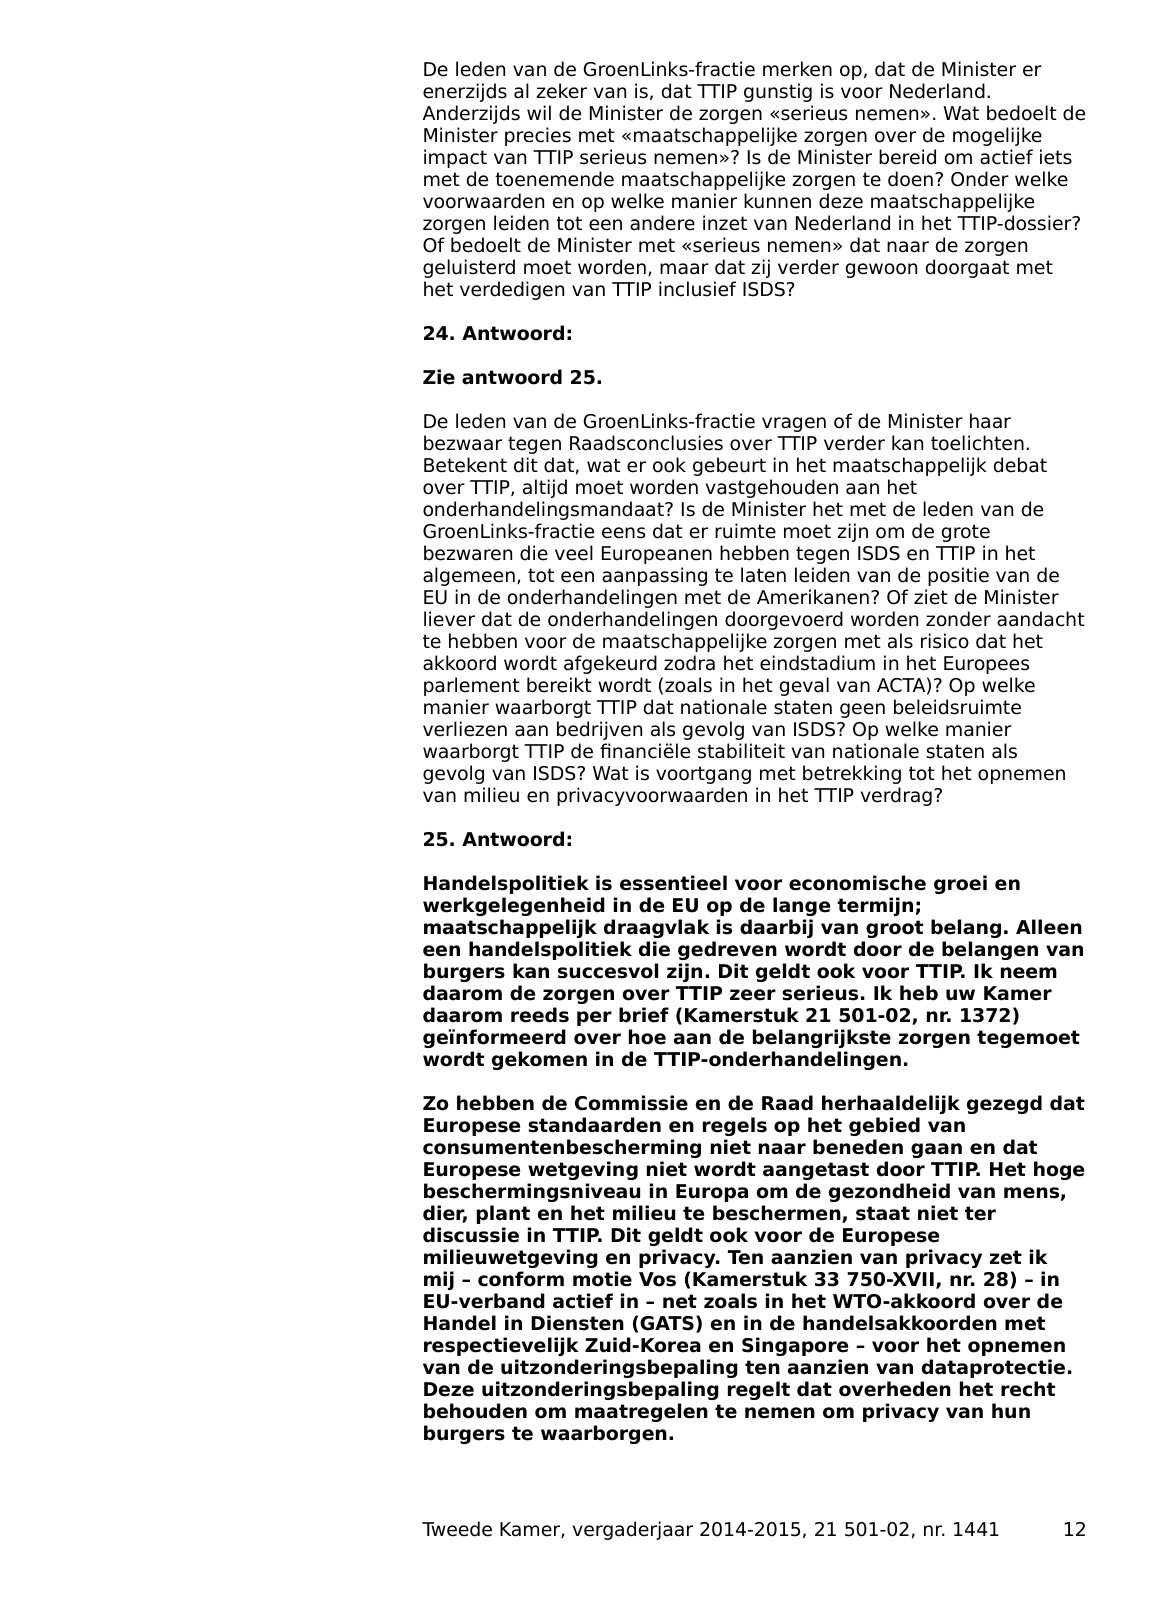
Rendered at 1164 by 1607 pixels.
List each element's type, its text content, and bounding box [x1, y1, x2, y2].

text De leden van de GroenLinks-fractie vragen of de Minister haar bezwaar tegen Raadsconclusies over TTIP verder kan toelichten. Betekent dit dat, wat er ook gebeurt in het maatschappelijk debat over TTIP, altijd moet worden vastgehouden aan het onderhandelingsmandaat? Is de Minister het met de leden van de GroenLinks-fractie eens dat er ruimte moet zijn om de grote bezwaren die veel Europeanen hebben tegen ISDS en TTIP in het algemeen, tot een aanpassing te laten leiden van de positie van de EU in de onderhandelingen met de Amerikanen? Of ziet de Minister liever dat de onderhandelingen doorgevoerd worden zonder aandacht te hebben voor de maatschappelijke zorgen met als risico dat het akkoord wordt afgekeurd zodra het eindstadium in het Europees parlement bereikt wordt (zoals in het geval van ACTA)? Op welke manier waarborgt TTIP dat nationale staten geen beleidsruimte verliezen aan bedrijven als gevolg van ISDS? Op welke manier waarborgt TTIP de financiële stabiliteit van nationale staten als gevolg van ISDS? Wat is voortgang met betrekking tot het opnemen van milieu en privacyvoorwaarden in het TTIP verdrag? [422, 411, 1087, 807]
text Handelspolitiek is essentieel voor economische groei en werkgelegenheid in de EU op de lange termijn; maatschappelijk draagvlak is daarbij van groot belang. Alleen een handelspolitiek die gedreven wordt door de belangen van burgers kan succesvol zijn. Dit geldt ook voor TTIP. Ik neem daarom de zorgen over TTIP zeer serieus. Ik heb uw Kamer daarom reeds per brief (Kamerstuk 21 501-02, nr. 1372) geïnformeerd over hoe aan de belangrijkste zorgen tegemoet wordt gekomen in de TTIP-onderhandelingen. [422, 873, 1087, 1071]
text De leden van de GroenLinks-fractie merken op, dat de Minister er enerzijds al zeker van is, dat TTIP gunstig is voor Nederland. Anderzijds wil de Minister de zorgen «serieus nemen». Wat bedoelt de Minister precies met «maatschappelijke zorgen over de mogelijke impact van TTIP serieus nemen»? Is de Minister bereid om actief iets met de toenemende maatschappelijke zorgen te doen? Onder welke voorwaarden en op welke manier kunnen deze maatschappelijke zorgen leiden tot een andere inzet van Nederland in het TTIP-dossier? Of bedoelt de Minister met «serieus nemen» dat naar de zorgen geluisterd moet worden, maar dat zij verder gewoon doorgaat met het verdedigen van TTIP inclusief ISDS? [422, 59, 1087, 301]
subtitle 25. Antwoord: [422, 829, 1087, 851]
text Zo hebben de Commissie en de Raad herhaaldelijk gezegd dat Europese standaarden en regels op het gebied van consumentenbescherming niet naar beneden gaan en dat Europese wetgeving niet wordt aangetast door TTIP. Het hoge beschermingsniveau in Europa om de gezondheid van mens, dier, plant en het milieu te beschermen, staat niet ter discussie in TTIP. Dit geldt ook voor de Europese milieuwetgeving en privacy. Ten aanzien van privacy zet ik mij – conform motie Vos (Kamerstuk 33 750-XVII, nr. 28) – in EU-verband actief in – net zoals in het WTO-akkoord over de Handel in Diensten (GATS) en in de handelsakkoorden met respectievelijk Zuid-Korea en Singapore – voor het opnemen van de uitzonderingsbepaling ten aanzien van dataprotectie. Deze uitzonderingsbepaling regelt dat overheden het recht behouden om maatregelen te nemen om privacy van hun burgers te waarborgen. [422, 1093, 1087, 1445]
text Zie antwoord 25. [422, 367, 1087, 389]
subtitle 24. Antwoord: [422, 323, 1087, 345]
